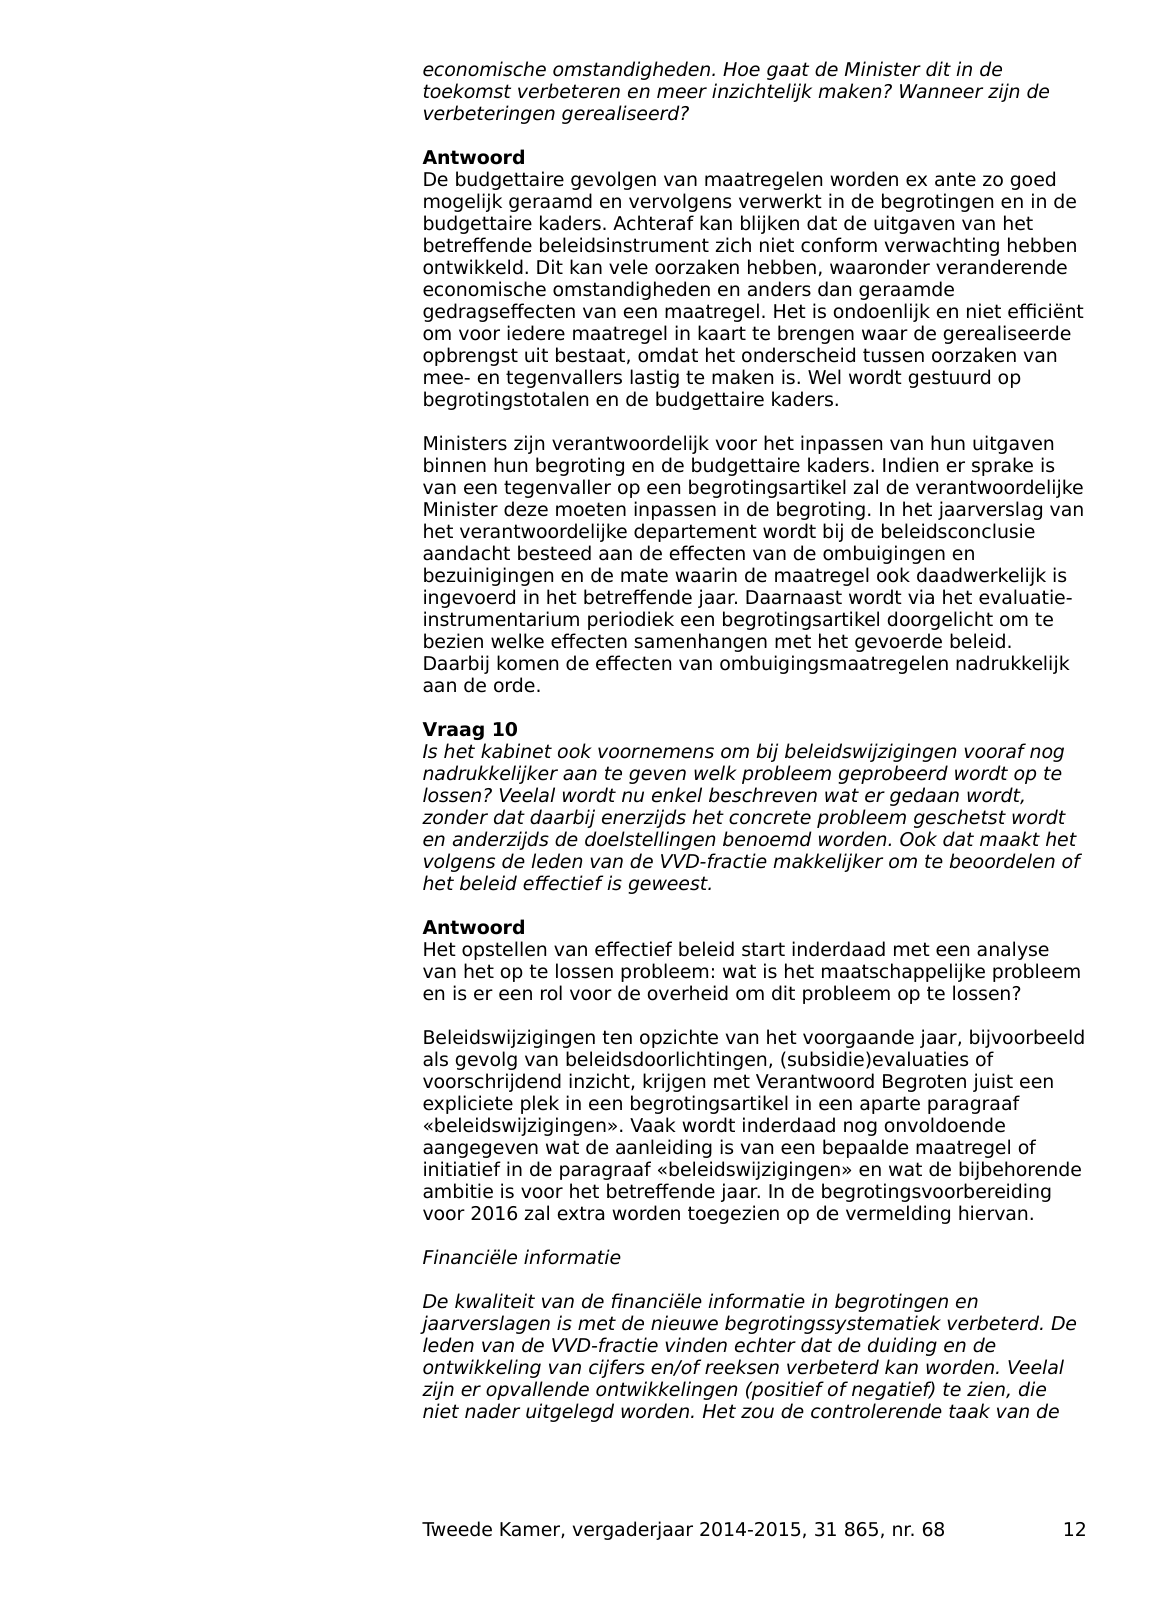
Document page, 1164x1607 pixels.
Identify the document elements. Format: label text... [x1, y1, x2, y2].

text Antwoord [422, 917, 1087, 939]
text De kwaliteit van de financiële informatie in begrotingen en jaarverslagen is met de nieuwe begrotingssystematiek verbeterd. De leden van de VVD-fractie vinden echter dat de duiding en de ontwikkeling van cijfers en/of reeksen verbeterd kan worden. Veelal zijn er opvallende ontwikkelingen (positief of negatief) te zien, die niet nader uitgelegd worden. Het zou de controlerende taak van de [422, 1291, 1087, 1423]
text Is het kabinet ook voornemens om bij beleidswijzigingen vooraf nog nadrukkelijker aan te geven welk probleem geprobeerd wordt op te lossen? Veelal wordt nu enkel beschreven wat er gedaan wordt, zonder dat daarbij enerzijds het concrete probleem geschetst wordt en anderzijds de doelstellingen benoemd worden. Ook dat maakt het volgens de leden van de VVD-fractie makkelijker om te beoordelen of het beleid effectief is geweest. [422, 741, 1087, 895]
text economische omstandigheden. Hoe gaat de Minister dit in de toekomst verbeteren en meer inzichtelijk maken? Wanneer zijn de verbeteringen gerealiseerd? [422, 59, 1087, 125]
text Ministers zijn verantwoordelijk voor het inpassen van hun uitgaven binnen hun begroting en de budgettaire kaders. Indien er sprake is van een tegenvaller op een begrotingsartikel zal de verantwoordelijke Minister deze moeten inpassen in de begroting. In het jaarverslag van het verantwoordelijke departement wordt bij de beleidsconclusie aandacht besteed aan de effecten van de ombuigingen en bezuinigingen en de mate waarin de maatregel ook daadwerkelijk is ingevoerd in het betreffende jaar. Daarnaast wordt via het evaluatie-instrumentarium periodiek een begrotingsartikel doorgelicht om te bezien welke effecten samenhangen met het gevoerde beleid. Daarbij komen de effecten van ombuigingsmaatregelen nadrukkelijk aan de orde. [422, 433, 1087, 697]
text Beleidswijzigingen ten opzichte van het voorgaande jaar, bijvoorbeeld als gevolg van beleidsdoorlichtingen, (subsidie)evaluaties of voorschrijdend inzicht, krijgen met Verantwoord Begroten juist een expliciete plek in een begrotingsartikel in een aparte paragraaf «beleidswijzigingen». Vaak wordt inderdaad nog onvoldoende aangegeven wat de aanleiding is van een bepaalde maatregel of initiatief in de paragraaf «beleidswijzigingen» en wat de bijbehorende ambitie is voor het betreffende jaar. In de begrotingsvoorbereiding voor 2016 zal extra worden toegezien op de vermelding hiervan. [422, 1027, 1087, 1225]
text Antwoord [422, 147, 1087, 169]
subtitle Financiële informatie [422, 1247, 1087, 1269]
text De budgettaire gevolgen van maatregelen worden ex ante zo goed mogelijk geraamd en vervolgens verwerkt in de begrotingen en in de budgettaire kaders. Achteraf kan blijken dat de uitgaven van het betreffende beleidsinstrument zich niet conform verwachting hebben ontwikkeld. Dit kan vele oorzaken hebben, waaronder veranderende economische omstandigheden en anders dan geraamde gedragseffecten van een maatregel. Het is ondoenlijk en niet efficiënt om voor iedere maatregel in kaart te brengen waar de gerealiseerde opbrengst uit bestaat, omdat het onderscheid tussen oorzaken van mee- en tegenvallers lastig te maken is. Wel wordt gestuurd op begrotingstotalen en de budgettaire kaders. [422, 169, 1087, 411]
text Vraag 10 [422, 719, 1087, 741]
text Het opstellen van effectief beleid start inderdaad met een analyse van het op te lossen probleem: wat is het maatschappelijke probleem en is er een rol voor de overheid om dit probleem op te lossen? [422, 939, 1087, 1005]
